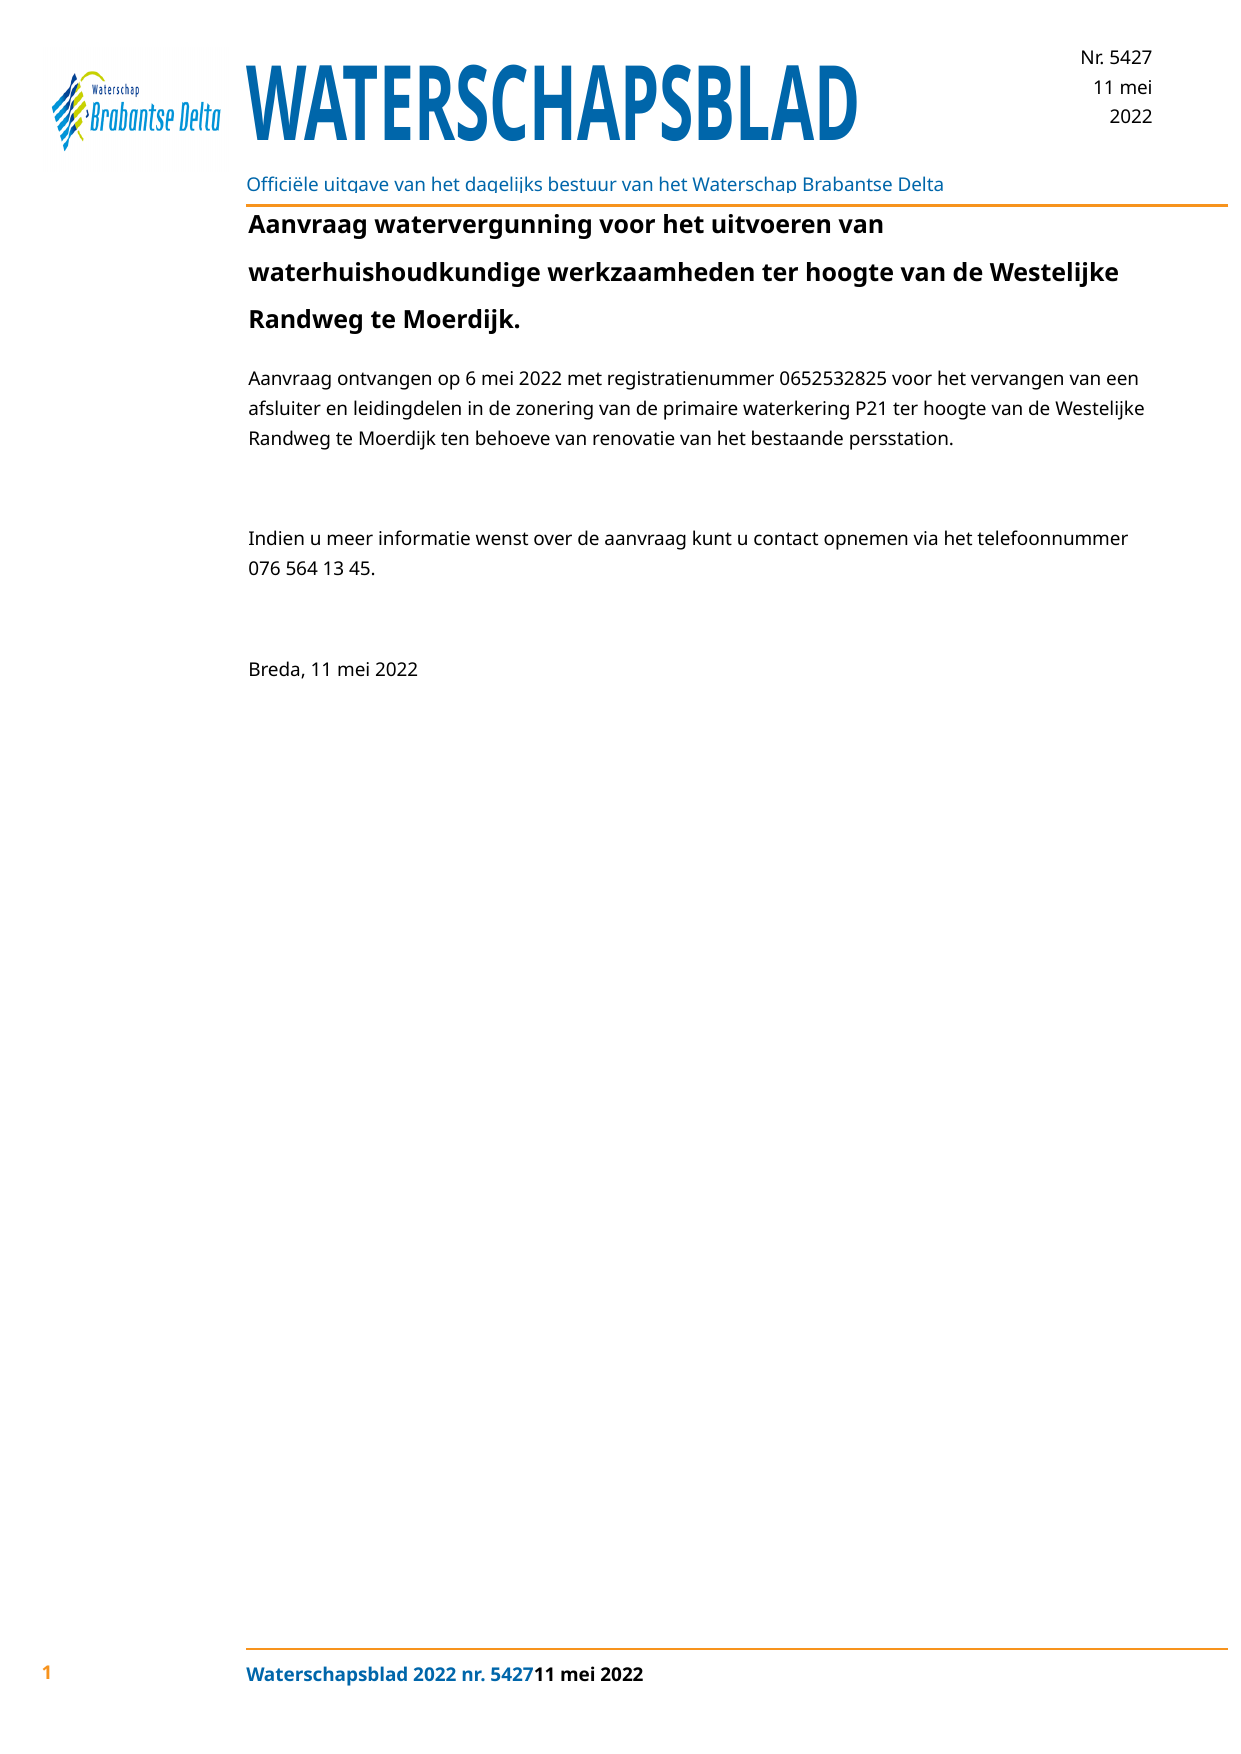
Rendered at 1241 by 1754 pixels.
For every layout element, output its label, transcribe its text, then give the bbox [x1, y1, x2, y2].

text Indien u meer informatie wenst over de aanvraag kunt u contact opnemen via het telefoonnummer 076 564 13 45. [248, 526, 1152, 581]
text Breda, 11 mei 2022 [248, 656, 1152, 682]
text Aanvraag ontvangen op 6 mei 2022 met registratienummer 0652532825 voor het vervangen van een afsluiter en leidingdelen in de zonering van de primaire waterkering P21 ter hoogte van de Westelijke Randweg te Moerdijk ten behoeve van renovatie van het bestaande persstation. [248, 366, 1152, 450]
text Aanvraag watervergunning voor het uitvoeren van waterhuishoudkundige werkzaamheden ter hoogte van de Westelijke Randweg te Moerdijk. [248, 207, 1152, 336]
picture [41, 47, 231, 172]
